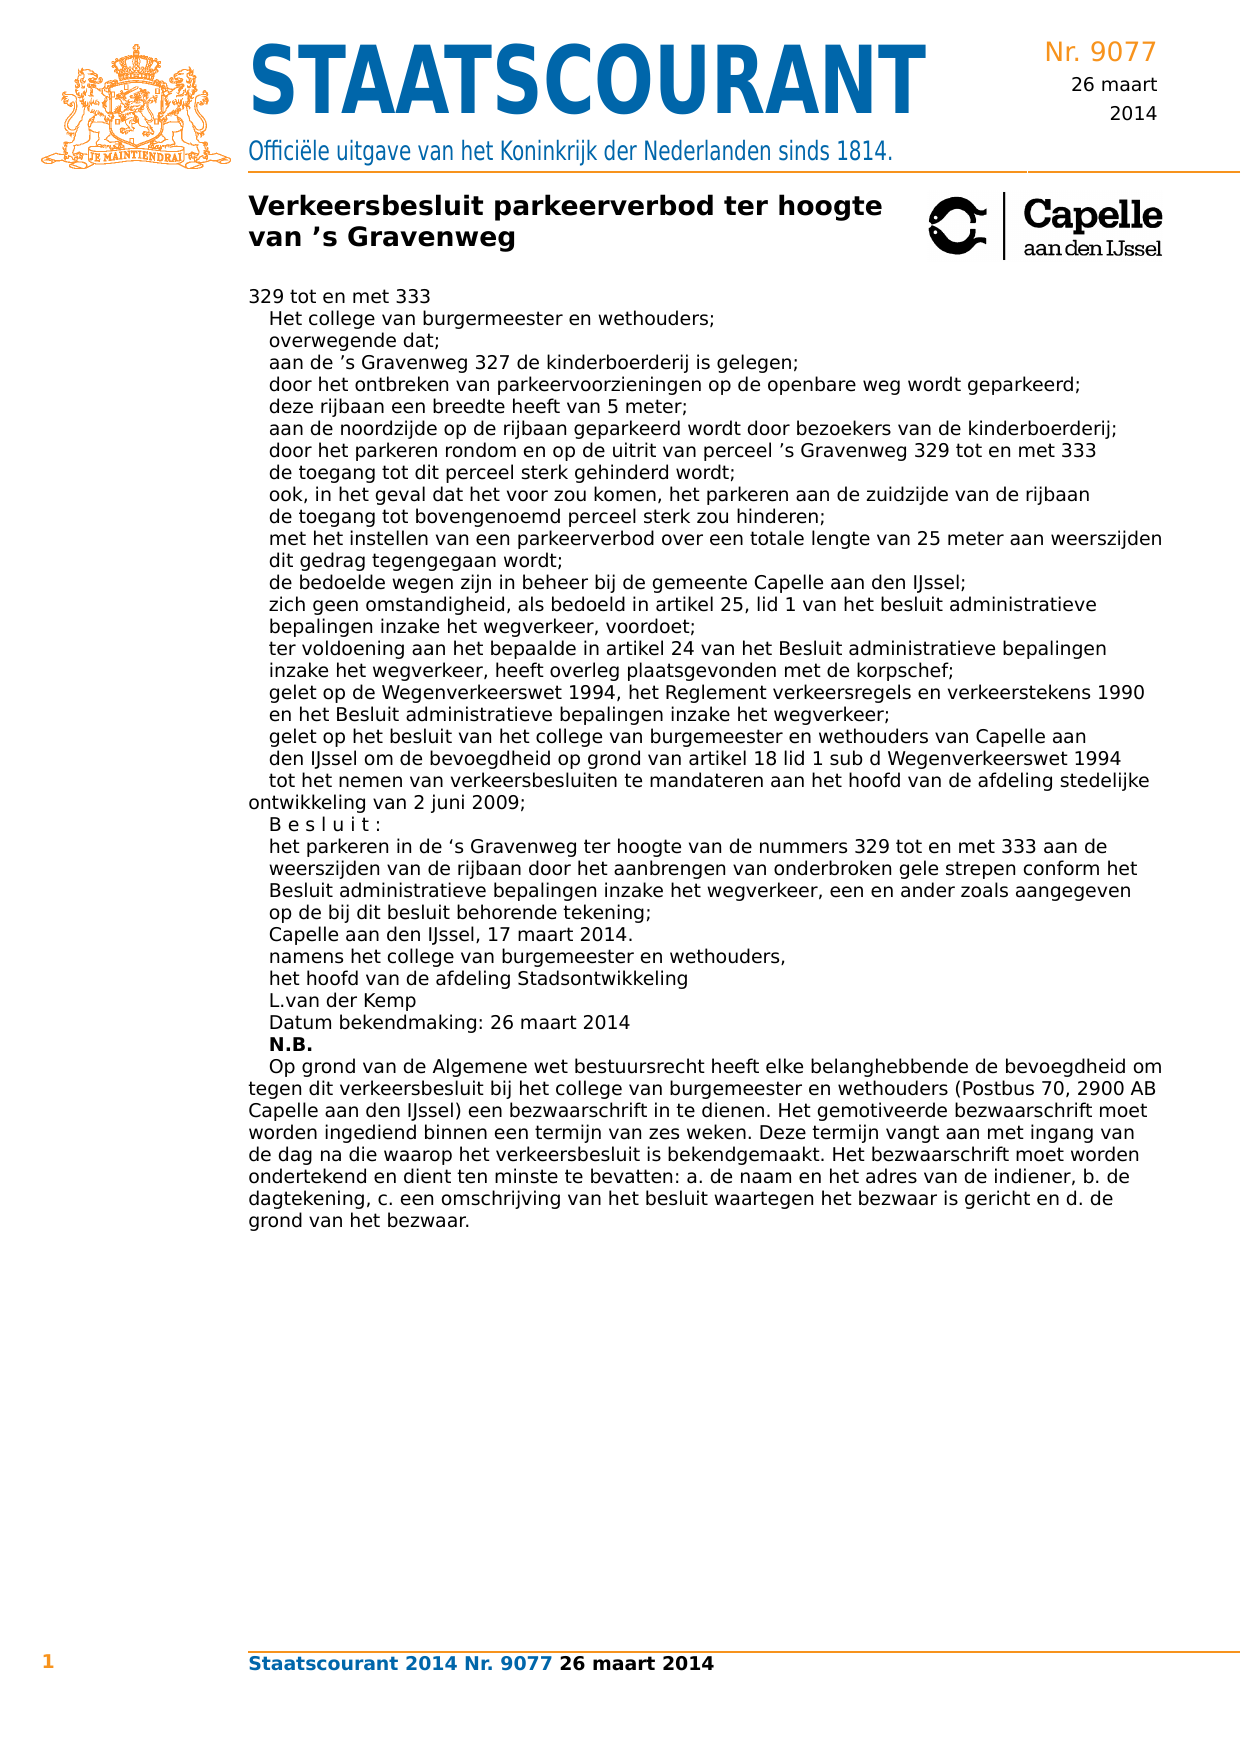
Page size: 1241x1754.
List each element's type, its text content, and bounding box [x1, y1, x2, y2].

picture [41, 44, 231, 169]
text op de bij dit besluit behorende tekening; [248, 902, 1163, 924]
text aan de ’s Gravenweg 327 de kinderboerderij is gelegen; [248, 352, 1163, 374]
text Op grond van de Algemene wet bestuursrecht heeft elke belanghebbende de bevoegdheid om tegen dit verkeersbesluit bij het college van burgemeester en wethouders (Postbus 70, 2900 AB Capelle aan den IJssel) een bezwaarschrift in te dienen. Het gemotiveerde bezwaarschrift moet worden ingediend binnen een termijn van zes weken. Deze termijn vangt aan met ingang van de dag na die waarop het verkeersbesluit is bekendgemaakt. Het bezwaarschrift moet worden ondertekend en dient ten minste te bevatten: a. de naam en het adres van de indiener, b. de dagtekening, c. een omschrijving van het besluit waartegen het bezwaar is gericht en d. de grond van het bezwaar. [248, 1056, 1163, 1231]
text gelet op het besluit van het college van burgemeester en wethouders van Capelle aan [248, 726, 1163, 748]
text dit gedrag tegengegaan wordt; [248, 550, 1163, 572]
text door het ontbreken van parkeervoorzieningen op de openbare weg wordt geparkeerd; [248, 374, 1163, 396]
text het hoofd van de afdeling Stadsontwikkeling [248, 968, 1163, 990]
text Datum bekendmaking: 26 maart 2014 [248, 1012, 1163, 1034]
text N.B. [248, 1034, 1163, 1056]
text tot het nemen van verkeersbesluiten te mandateren aan het hoofd van de afdeling stedelijke ontwikkeling van 2 juni 2009; [248, 770, 1163, 814]
text de bedoelde wegen zijn in beheer bij de gemeente Capelle aan den IJssel; [248, 572, 1163, 594]
text ook, in het geval dat het voor zou komen, het parkeren aan de zuidzijde van de rijbaan [248, 484, 1163, 506]
text ter voldoening aan het bepaalde in artikel 24 van het Besluit administratieve bepalingen [248, 638, 1163, 660]
text met het instellen van een parkeerverbod over een totale lengte van 25 meter aan weerszijden [248, 528, 1163, 550]
text door het parkeren rondom en op de uitrit van perceel ’s Gravenweg 329 tot en met 333 [248, 440, 1163, 462]
text den IJssel om de bevoegdheid op grond van artikel 18 lid 1 sub d Wegenverkeerswet 1994 [248, 748, 1163, 770]
picture [927, 190, 1164, 262]
text overwegende dat; [248, 330, 1163, 352]
text deze rijbaan een breedte heeft van 5 meter; [248, 396, 1163, 418]
text weerszijden van de rijbaan door het aanbrengen van onderbroken gele strepen conform het [248, 858, 1163, 880]
text Het college van burgermeester en wethouders; [248, 308, 1163, 330]
text aan de noordzijde op de rijbaan geparkeerd wordt door bezoekers van de kinderboerderij; [248, 418, 1163, 440]
text namens het college van burgemeester en wethouders, [248, 946, 1163, 968]
text de toegang tot dit perceel sterk gehinderd wordt; [248, 462, 1163, 484]
text zich geen omstandigheid, als bedoeld in artikel 25, lid 1 van het besluit administratieve [248, 594, 1163, 616]
text het parkeren in de ‘s Gravenweg ter hoogte van de nummers 329 tot en met 333 aan de [248, 836, 1163, 858]
text inzake het wegverkeer, heeft overleg plaatsgevonden met de korpschef; [248, 660, 1163, 682]
text de toegang tot bovengenoemd perceel sterk zou hinderen; [248, 506, 1163, 528]
text L.van der Kemp [248, 990, 1163, 1012]
text gelet op de Wegenverkeerswet 1994, het Reglement verkeersregels en verkeerstekens 1990 [248, 682, 1163, 704]
text bepalingen inzake het wegverkeer, voordoet; [248, 616, 1163, 638]
text en het Besluit administratieve bepalingen inzake het wegverkeer; [248, 704, 1163, 726]
subtitle Verkeersbesluit parkeerverbod ter hoogte van ’s Gravenweg [248, 191, 927, 253]
text Besluit administratieve bepalingen inzake het wegverkeer, een en ander zoals aangegeven [248, 880, 1163, 902]
text 329 tot en met 333 [248, 286, 1163, 308]
text B e s l u i t : [248, 814, 1163, 836]
text Capelle aan den IJssel, 17 maart 2014. [248, 924, 1163, 946]
